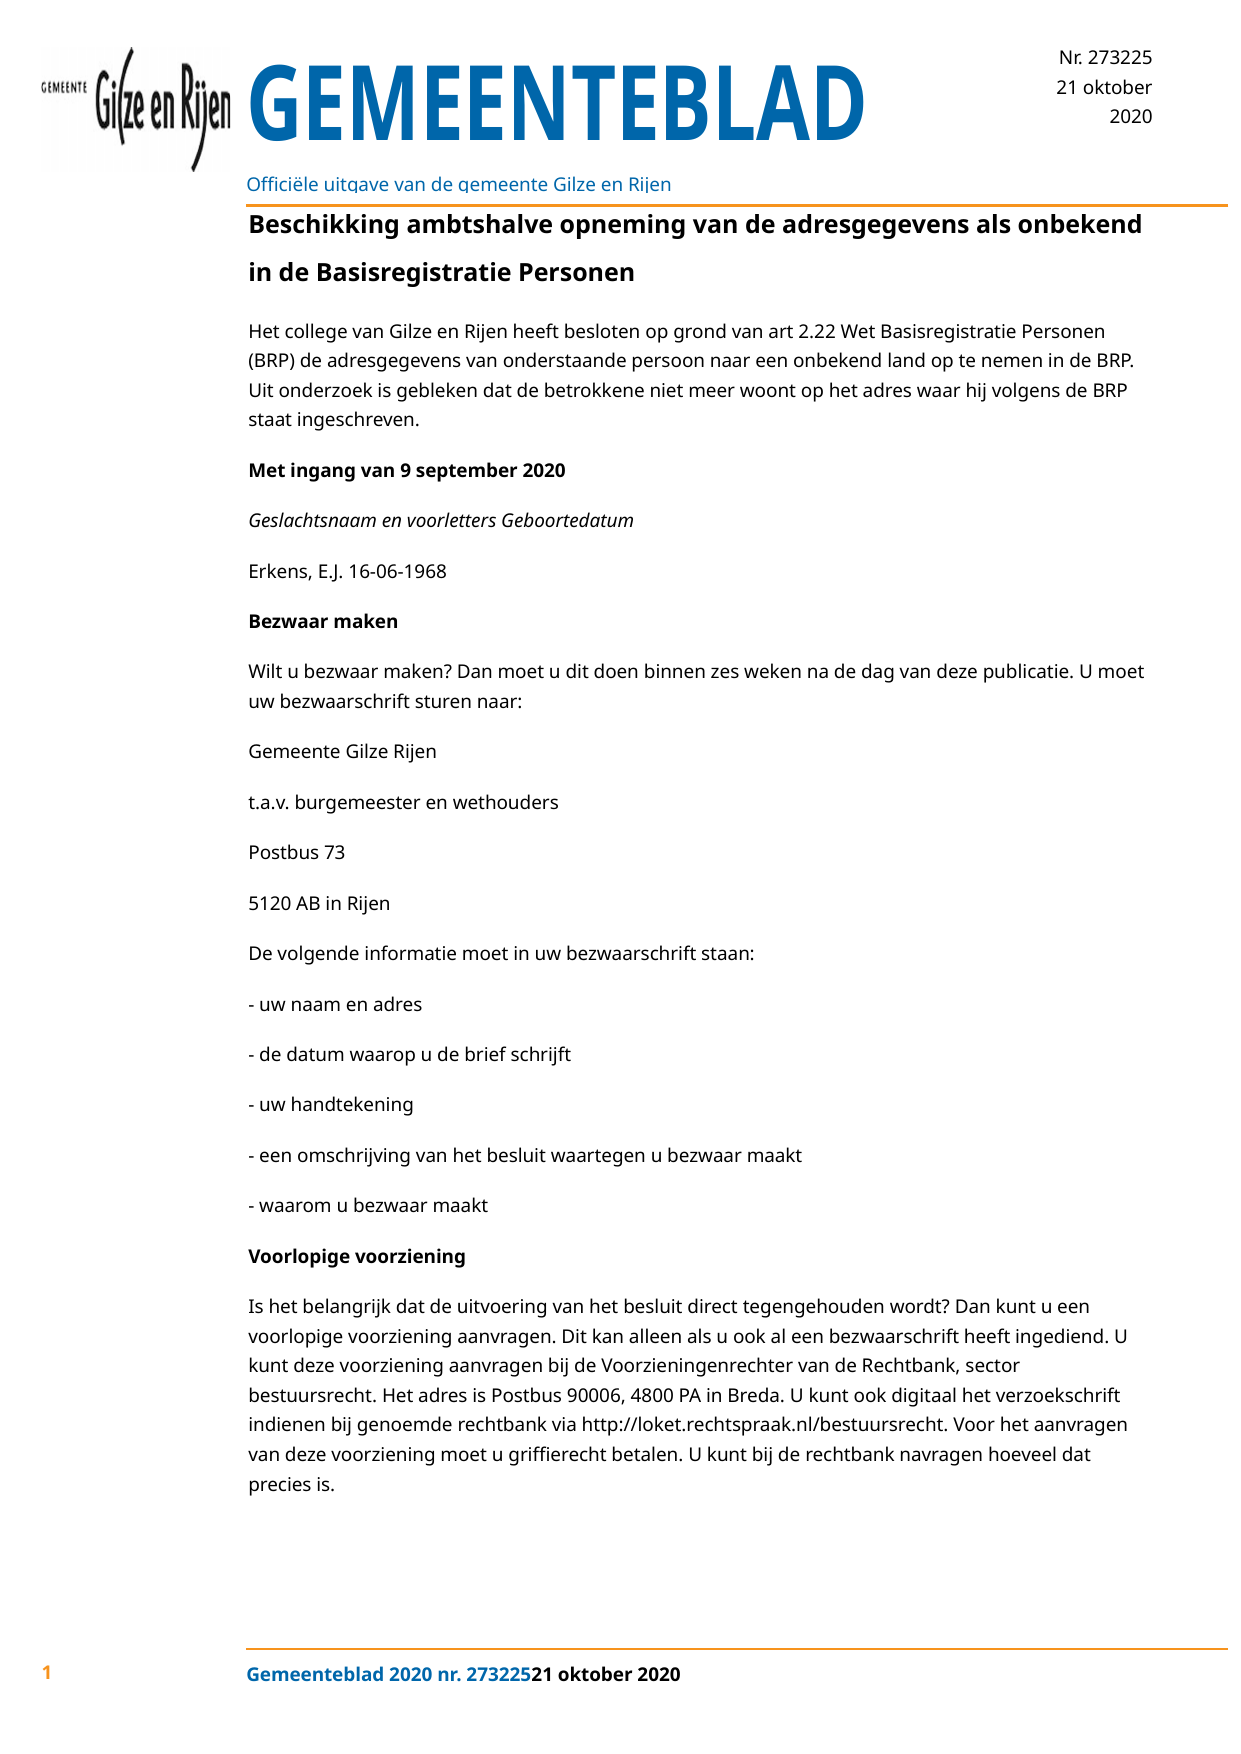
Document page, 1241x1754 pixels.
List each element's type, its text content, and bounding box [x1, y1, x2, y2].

text Gemeente Gilze Rijen [248, 739, 1152, 764]
text Met ingang van 9 september 2020 [248, 457, 1152, 483]
text Postbus 73 [248, 839, 1152, 865]
text - waarom u bezwaar maakt [248, 1192, 1152, 1218]
text Erkens, E.J. 16-06-1968 [248, 558, 1152, 584]
text - uw handtekening [248, 1092, 1152, 1117]
text - uw naam en adres [248, 991, 1152, 1017]
text t.a.v. burgemeester en wethouders [248, 789, 1152, 815]
text Geslachtsnaam en voorletters Geboortedatum [248, 507, 1152, 533]
text Is het belangrijk dat de uitvoering van het besluit direct tegengehouden wordt? Dan kunt u een voorlopige voorziening aanvragen. Dit kan alleen als u ook al een bezwaarschrift heeft ingediend. U kunt deze voorziening aanvragen bij de Voorzieningenrechter van de Rechtbank, sector bestuursrecht. Het adres is Postbus 90006, 4800 PA in Breda. U kunt ook digitaal het verzoekschrift indienen bij genoemde rechtbank via http://loket.rechtspraak.nl/bestuursrecht. Voor het aanvragen van deze voorziening moet u griffierecht betalen. U kunt bij de rechtbank navragen hoeveel dat precies is. [248, 1293, 1152, 1497]
text - de datum waarop u de brief schrijft [248, 1041, 1152, 1067]
text Bezwaar maken [248, 608, 1152, 634]
text Beschikking ambtshalve opneming van de adresgegevens als onbekend in de Basisregistratie Personen [248, 207, 1152, 288]
picture [41, 47, 231, 172]
text 5120 AB in Rijen [248, 890, 1152, 916]
text Wilt u bezwaar maken? Dan moet u dit doen binnen zes weken na de dag van deze publicatie. U moet uw bezwaarschrift sturen naar: [248, 659, 1152, 714]
text Het college van Gilze en Rijen heeft besloten op grond van art 2.22 Wet Basisregistratie Personen (BRP) de adresgegevens van onderstaande persoon naar een onbekend land op te nemen in de BRP. Uit onderzoek is gebleken dat de betrokkene niet meer woont op het adres waar hij volgens de BRP staat ingeschreven. [248, 318, 1152, 432]
text Voorlopige voorziening [248, 1243, 1152, 1269]
text - een omschrijving van het besluit waartegen u bezwaar maakt [248, 1142, 1152, 1168]
text De volgende informatie moet in uw bezwaarschrift staan: [248, 940, 1152, 966]
